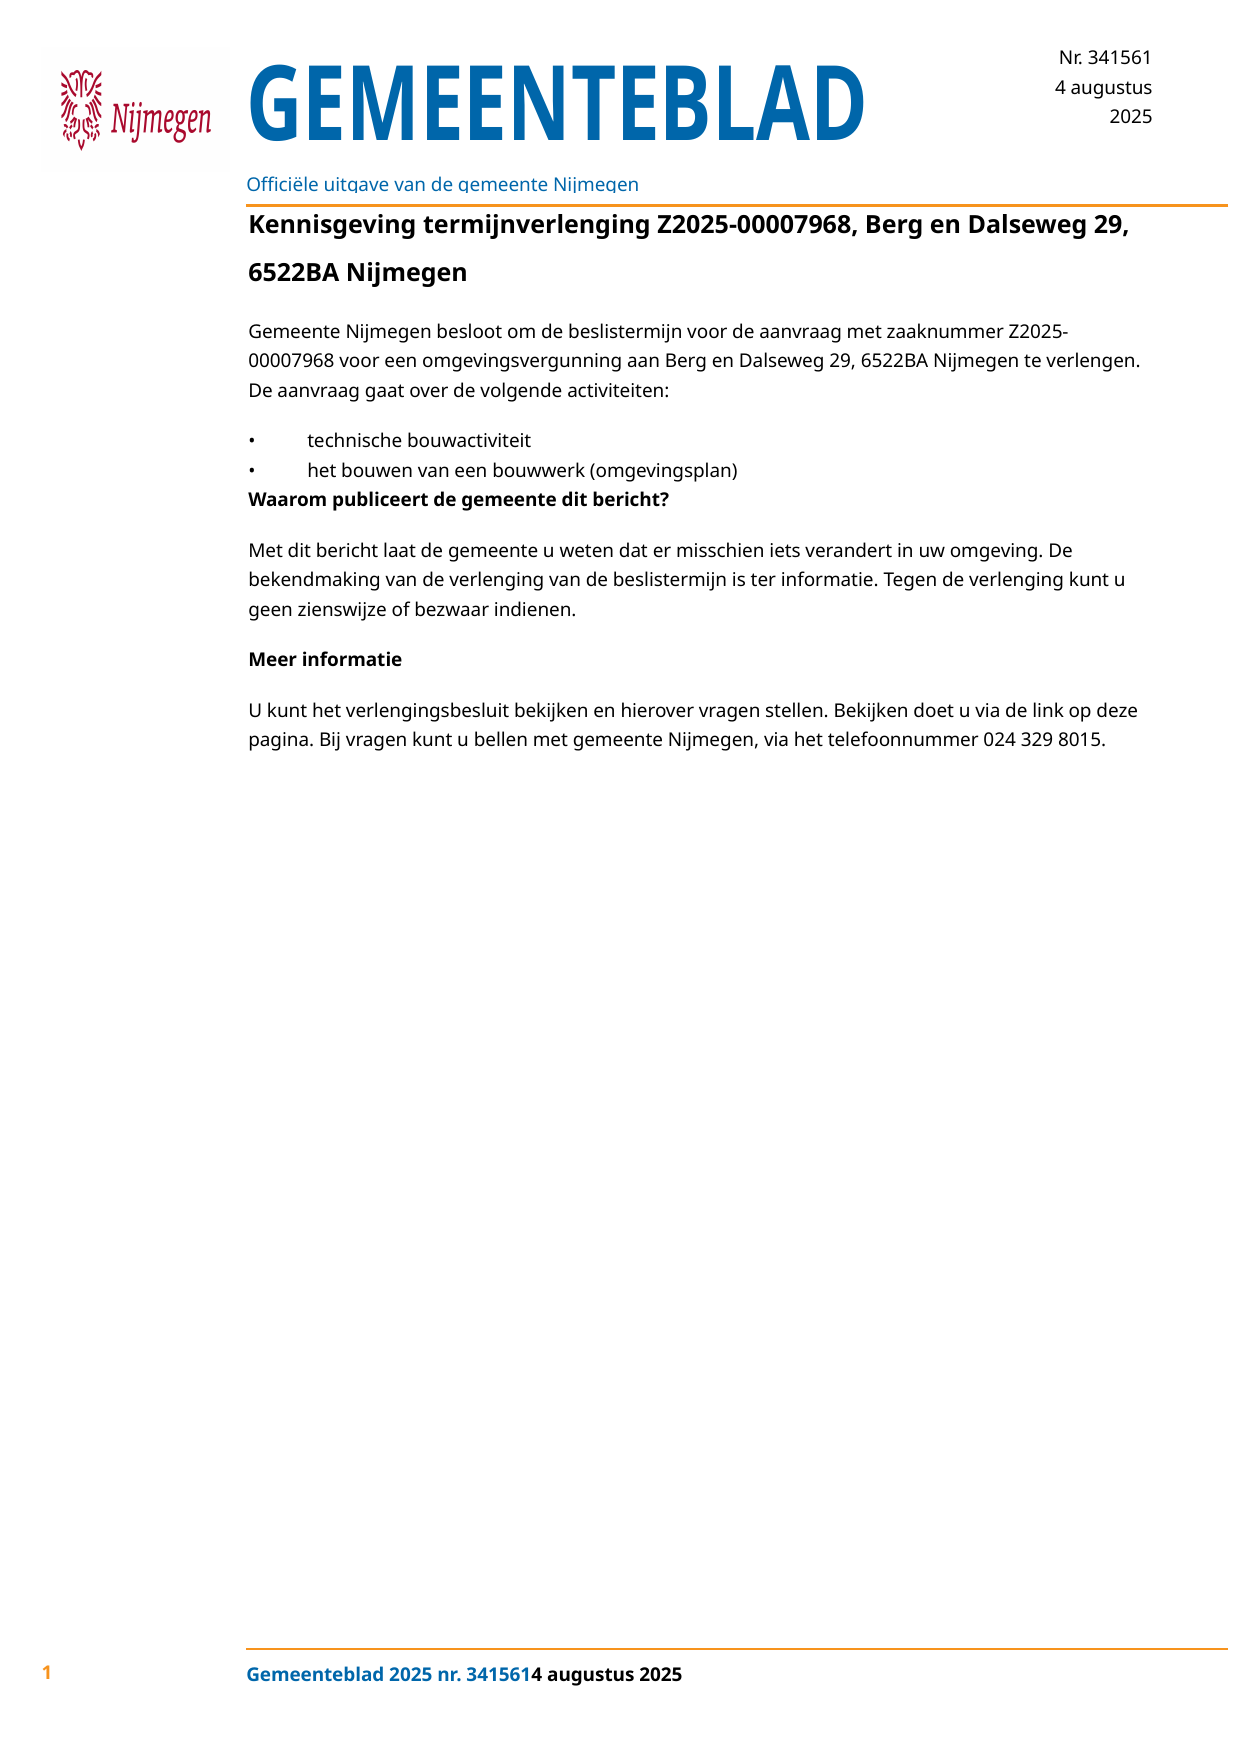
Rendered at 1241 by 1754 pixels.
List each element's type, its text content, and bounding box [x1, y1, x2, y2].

text Meer informatie [248, 647, 1152, 672]
text Kennisgeving termijnverlenging Z2025-00007968, Berg en Dalseweg 29, 6522BA Nijmegen [248, 207, 1152, 288]
text Waarom publiceert de gemeente dit bericht? [248, 487, 1152, 512]
text Gemeente Nijmegen besloot om de beslistermijn voor de aanvraag met zaaknummer Z2025-00007968 voor een omgevingsvergunning aan Berg en Dalseweg 29, 6522BA Nijmegen te verlengen. De aanvraag gaat over de volgende activiteiten: [248, 318, 1152, 403]
list technische bouwactiviteit [248, 427, 1152, 453]
picture [41, 47, 231, 172]
list het bouwen van een bouwwerk (omgevingsplan) [248, 457, 1152, 483]
text U kunt het verlengingsbesluit bekijken en hierover vragen stellen. Bekijken doet u via de link op deze pagina. Bij vragen kunt u bellen met gemeente Nijmegen, via het telefoonnummer 024 329 8015. [248, 697, 1152, 752]
text Met dit bericht laat de gemeente u weten dat er misschien iets verandert in uw omgeving. De bekendmaking van de verlenging van de beslistermijn is ter informatie. Tegen de verlenging kunt u geen zienswijze of bezwaar indienen. [248, 537, 1152, 622]
